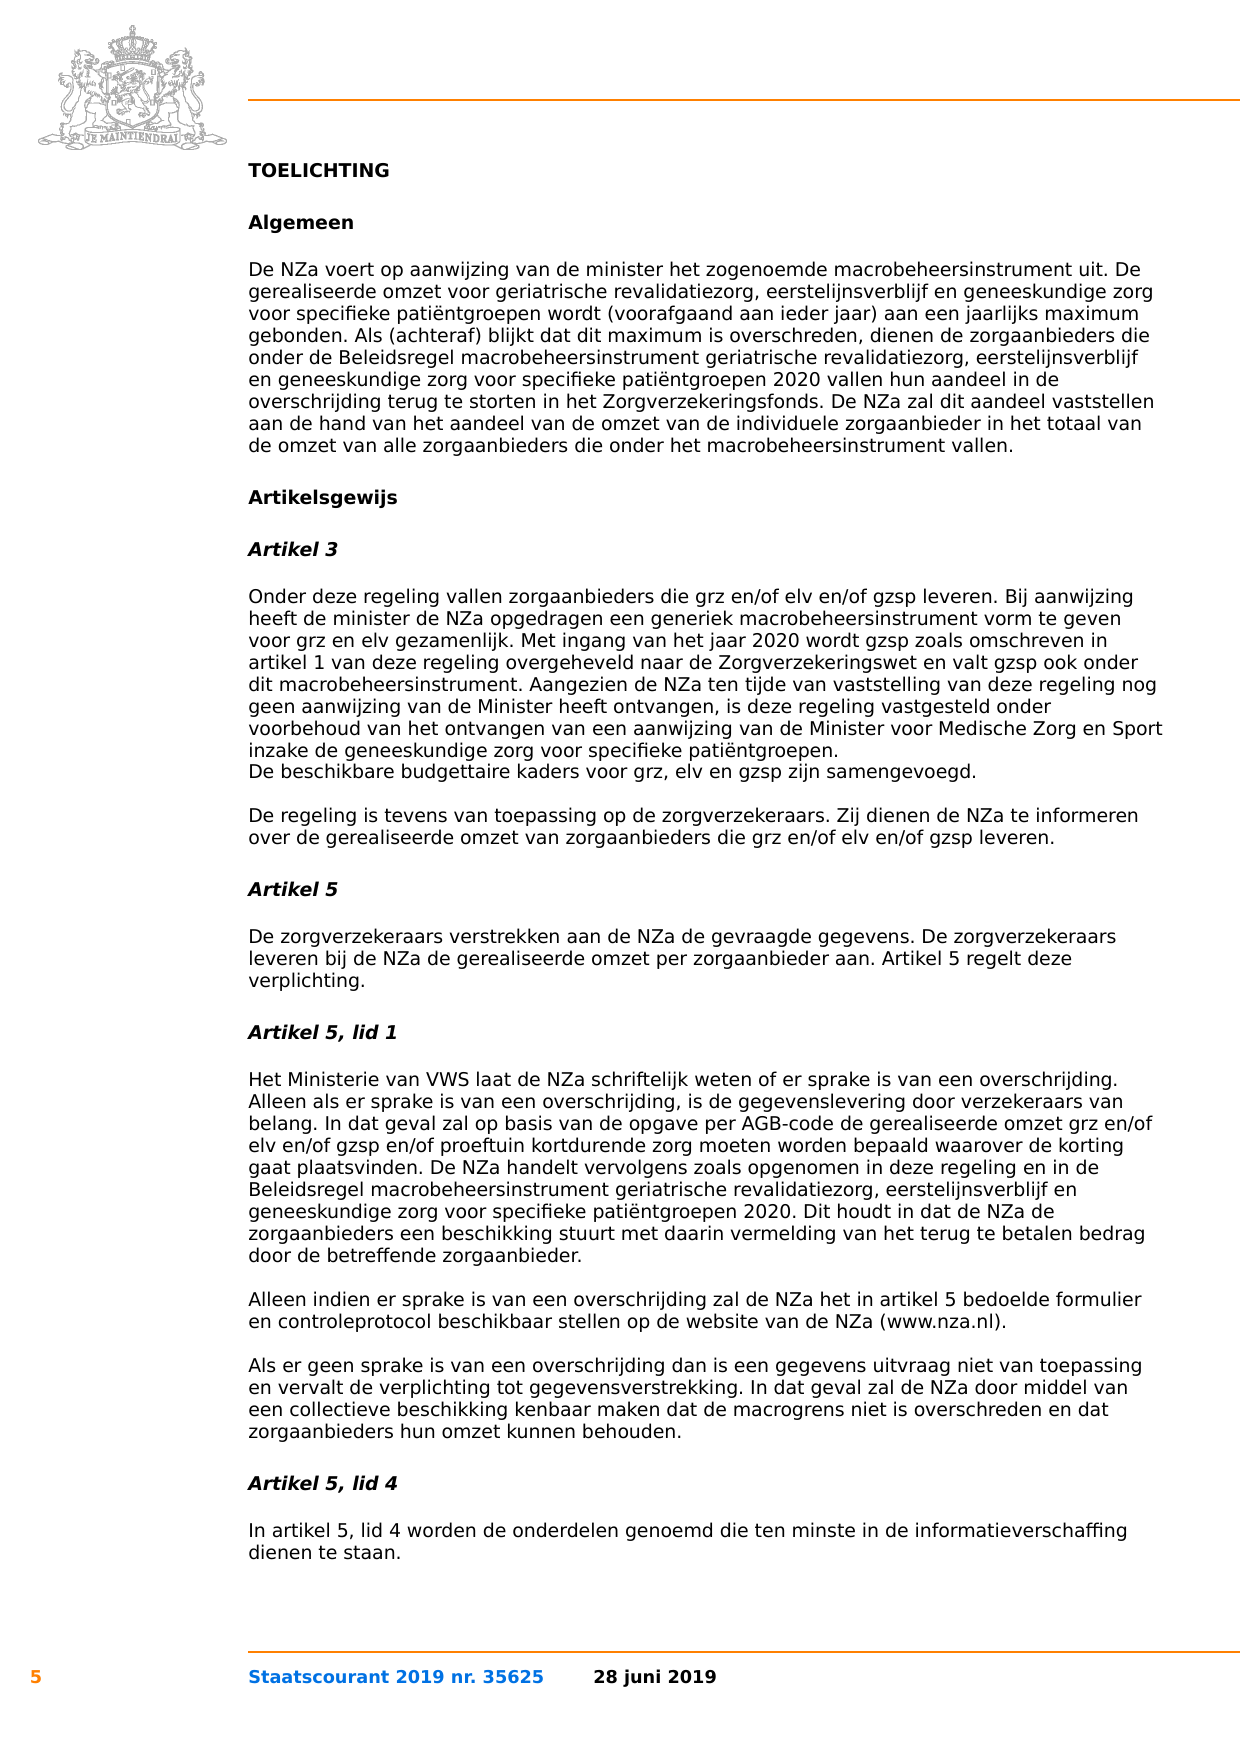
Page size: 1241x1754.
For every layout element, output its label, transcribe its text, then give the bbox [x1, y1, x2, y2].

picture [38, 25, 227, 150]
text Onder deze regeling vallen zorgaanbieders die grz en/of elv en/of gzsp leveren. Bij aanwijzing heeft de minister de NZa opgedragen een generiek macrobeheersinstrument vorm te geven voor grz en elv gezamenlijk. Met ingang van het jaar 2020 wordt gzsp zoals omschreven in artikel 1 van deze regeling overgeheveld naar de Zorgverzekeringswet en valt gzsp ook onder dit macrobeheersinstrument. Aangezien de NZa ten tijde van vaststelling van deze regeling nog geen aanwijzing van de Minister heeft ontvangen, is deze regeling vastgesteld onder voorbehoud van het ontvangen van een aanwijzing van de Minister voor Medische Zorg en Sport inzake de geneeskundige zorg voor specifieke patiëntgroepen. [248, 586, 1163, 761]
subtitle Artikel 5 [248, 879, 1163, 901]
subtitle Artikelsgewijs [248, 487, 1163, 509]
text Het Ministerie van VWS laat de NZa schriftelijk weten of er sprake is van een overschrijding. Alleen als er sprake is van een overschrijding, is de gegevenslevering door verzekeraars van belang. In dat geval zal op basis van de opgave per AGB-code de gerealiseerde omzet grz en/of elv en/of gzsp en/of proeftuin kortdurende zorg moeten worden bepaald waarover de korting gaat plaatsvinden. De NZa handelt vervolgens zoals opgenomen in deze regeling en in de Beleidsregel macrobeheersinstrument geriatrische revalidatiezorg, eerstelijnsverblijf en geneeskundige zorg voor specifieke patiëntgroepen 2020. Dit houdt in dat de NZa de zorgaanbieders een beschikking stuurt met daarin vermelding van het terug te betalen bedrag door de betreffende zorgaanbieder. [248, 1069, 1163, 1267]
text De regeling is tevens van toepassing op de zorgverzekeraars. Zij dienen de NZa te informeren over de gerealiseerde omzet van zorgaanbieders die grz en/of elv en/of gzsp leveren. [248, 805, 1163, 849]
text De beschikbare budgettaire kaders voor grz, elv en gzsp zijn samengevoegd. [248, 761, 1163, 783]
subtitle Artikel 5, lid 1 [248, 1022, 1163, 1044]
text Als er geen sprake is van een overschrijding dan is een gegevens uitvraag niet van toepassing en vervalt de verplichting tot gegevensverstrekking. In dat geval zal de NZa door middel van een collectieve beschikking kenbaar maken dat de macrogrens niet is overschreden en dat zorgaanbieders hun omzet kunnen behouden. [248, 1355, 1163, 1443]
text De NZa voert op aanwijzing van de minister het zogenoemde macrobeheersinstrument uit. De gerealiseerde omzet voor geriatrische revalidatiezorg, eerstelijnsverblijf en geneeskundige zorg voor specifieke patiëntgroepen wordt (voorafgaand aan ieder jaar) aan een jaarlijks maximum gebonden. Als (achteraf) blijkt dat dit maximum is overschreden, dienen de zorgaanbieders die onder de Beleidsregel macrobeheersinstrument geriatrische revalidatiezorg, eerstelijnsverblijf en geneeskundige zorg voor specifieke patiëntgroepen 2020 vallen hun aandeel in de overschrijding terug te storten in het Zorgverzekeringsfonds. De NZa zal dit aandeel vaststellen aan de hand van het aandeel van de omzet van de individuele zorgaanbieder in het totaal van de omzet van alle zorgaanbieders die onder het macrobeheersinstrument vallen. [248, 259, 1163, 457]
subtitle Artikel 3 [248, 539, 1163, 561]
subtitle Artikel 5, lid 4 [248, 1473, 1163, 1494]
subtitle TOELICHTING [248, 160, 1163, 182]
text Alleen indien er sprake is van een overschrijding zal de NZa het in artikel 5 bedoelde formulier en controleprotocol beschikbaar stellen op de website van de NZa (www.nza.nl). [248, 1289, 1163, 1333]
subtitle Algemeen [248, 212, 1163, 234]
text De zorgverzekeraars verstrekken aan de NZa de gevraagde gegevens. De zorgverzekeraars leveren bij de NZa de gerealiseerde omzet per zorgaanbieder aan. Artikel 5 regelt deze verplichting. [248, 926, 1163, 992]
text In artikel 5, lid 4 worden de onderdelen genoemd die ten minste in de informatieverschaffing dienen te staan. [248, 1519, 1163, 1563]
